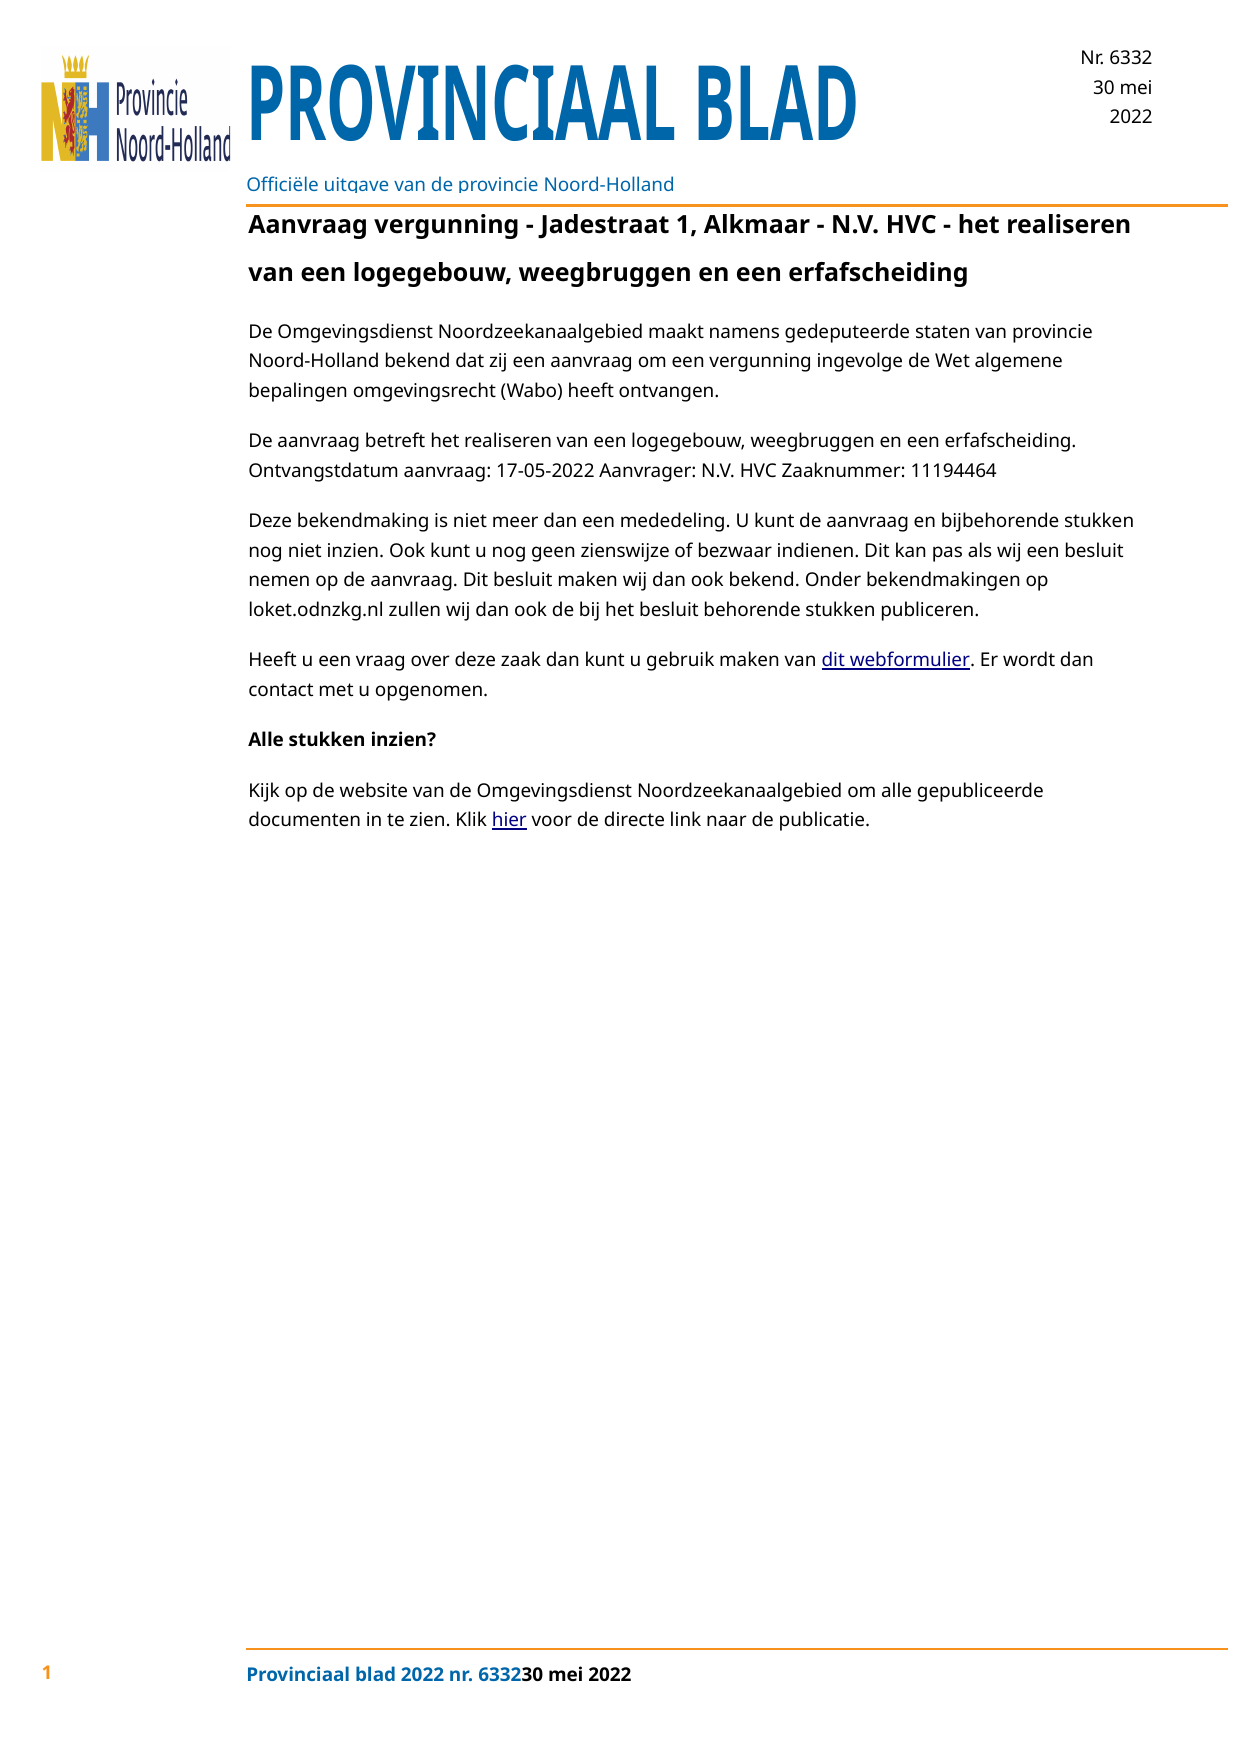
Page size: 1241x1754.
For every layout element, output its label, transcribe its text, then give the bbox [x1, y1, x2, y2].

text De Omgevingsdienst Noordzeekanaalgebied maakt namens gedeputeerde staten van provincie Noord-Holland bekend dat zij een aanvraag om een vergunning ingevolge de Wet algemene bepalingen omgevingsrecht (Wabo) heeft ontvangen. [248, 318, 1152, 403]
picture [41, 47, 231, 172]
text Kijk op de website van de Omgevingsdienst Noordzeekanaalgebied om alle gepubliceerde documenten in te zien. Klik hier voor de directe link naar de publicatie. [248, 777, 1152, 832]
text Alle stukken inzien? [248, 727, 1152, 752]
text Deze bekendmaking is niet meer dan een mededeling. U kunt de aanvraag en bijbehorende stukken nog niet inzien. Ook kunt u nog geen zienswijze of bezwaar indienen. Dit kan pas als wij een besluit nemen op de aanvraag. Dit besluit maken wij dan ook bekend. Onder bekendmakingen op loket.odnzkg.nl zullen wij dan ook de bij het besluit behorende stukken publiceren. [248, 507, 1152, 622]
text Aanvraag vergunning - Jadestraat 1, Alkmaar - N.V. HVC - het realiseren van een logegebouw, weegbruggen en een erfafscheiding [248, 207, 1152, 288]
text De aanvraag betreft het realiseren van een logegebouw, weegbruggen en een erfafscheiding. Ontvangstdatum aanvraag: 17-05-2022 Aanvrager: N.V. HVC Zaaknummer: 11194464 [248, 427, 1152, 483]
text Heeft u een vraag over deze zaak dan kunt u gebruik maken van dit webformulier. Er wordt dan contact met u opgenomen. [248, 647, 1152, 702]
